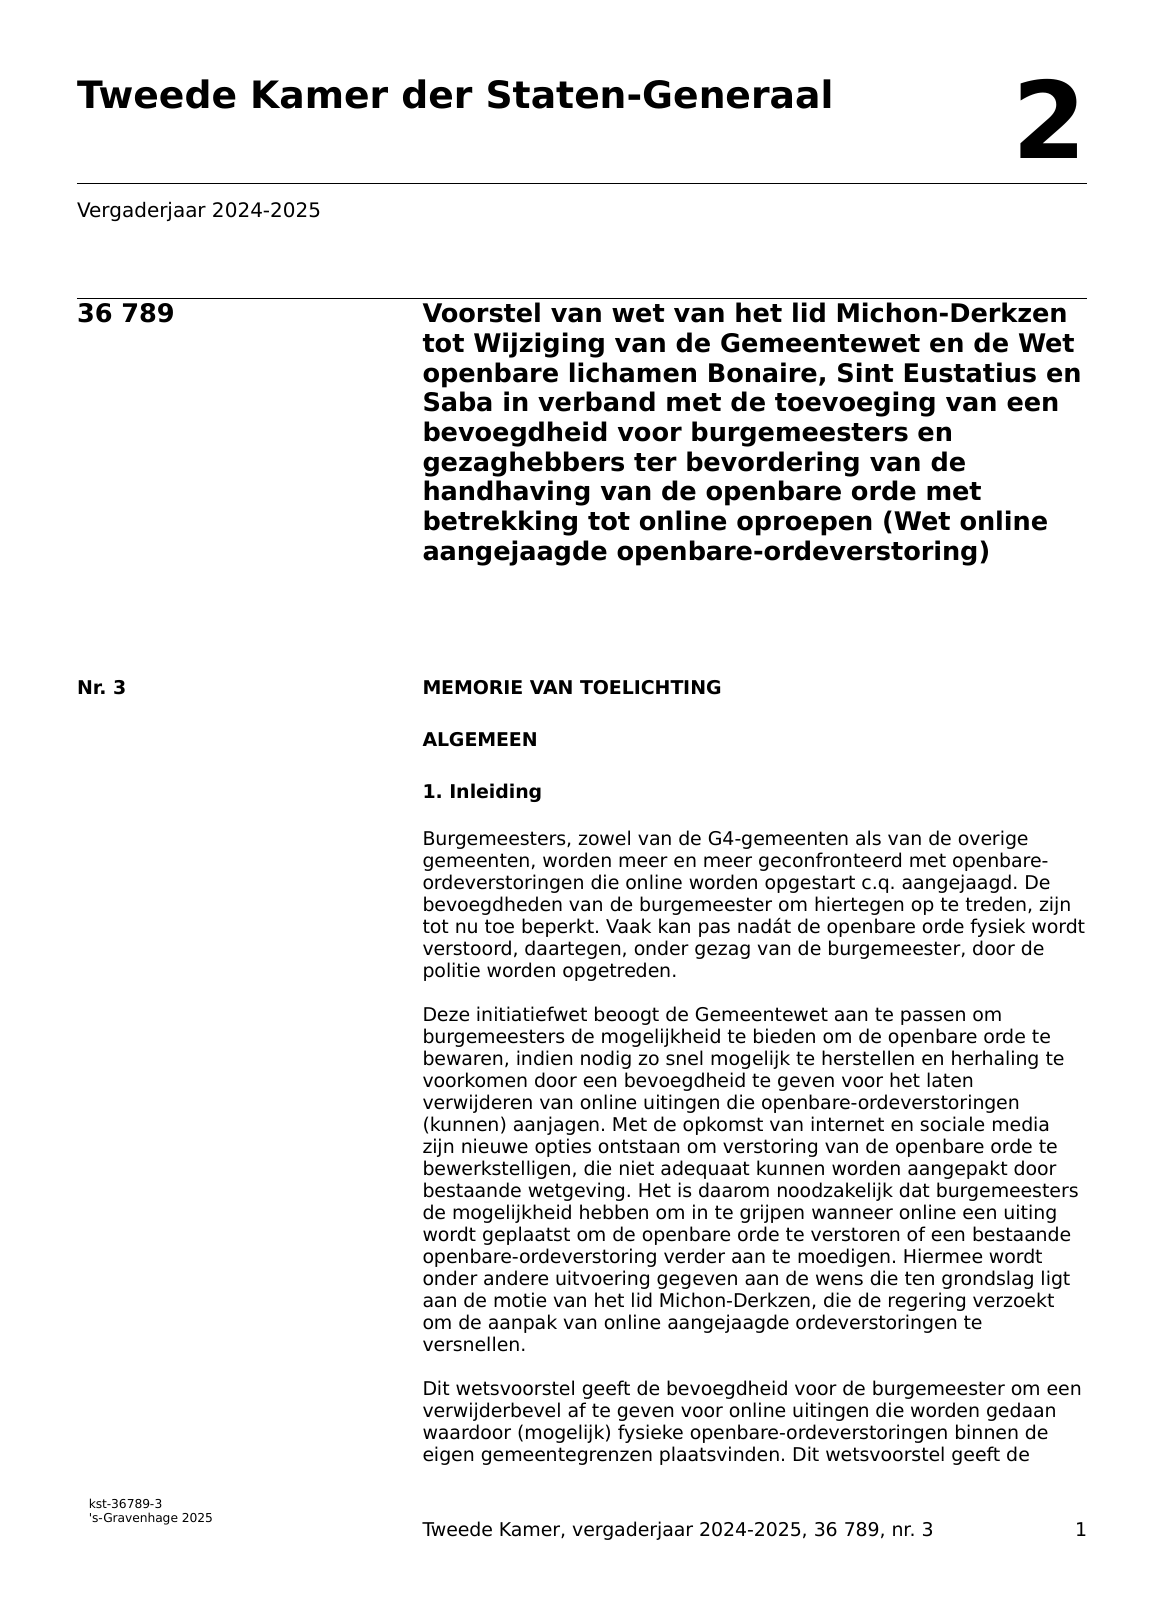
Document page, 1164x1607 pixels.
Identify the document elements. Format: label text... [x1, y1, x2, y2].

table_header 2 [886, 59, 1087, 183]
text Dit wetsvoorstel geeft de bevoegdheid voor de burgemeester om een verwijderbevel af te geven voor online uitingen die worden gedaan waardoor (mogelijk) fysieke openbare-ordeverstoringen binnen de eigen gemeentegrenzen plaatsvinden. Dit wetsvoorstel geeft de [422, 1378, 1087, 1466]
table_cell Vergaderjaar 2024-2025 [77, 184, 1087, 298]
text 's-Gravenhage 2025 [88, 1511, 323, 1525]
subtitle 36 789 Voorstel van wet van het lid Michon-Derkzen tot Wijziging van de Gemeentewet en de Wet openbare lichamen Bonaire, Sint Eustatius en Saba in verband met de toevoeging van een bevoegdheid voor burgemeesters en gezaghebbers ter bevordering van de handhaving van de openbare orde met betrekking tot online oproepen (Wet online aangejaagde openbare-ordeverstoring) [77, 299, 1087, 566]
text Deze initiatiefwet beoogt de Gemeentewet aan te passen om burgemeesters de mogelijkheid te bieden om de openbare orde te bewaren, indien nodig zo snel mogelijk te herstellen en herhaling te voorkomen door een bevoegdheid te geven voor het laten verwijderen van online uitingen die openbare-ordeverstoringen (kunnen) aanjagen. Met de opkomst van internet en sociale media zijn nieuwe opties ontstaan om verstoring van de openbare orde te bewerkstelligen, die niet adequaat kunnen worden aangepakt door bestaande wetgeving. Het is daarom noodzakelijk dat burgemeesters de mogelijkheid hebben om in te grijpen wanneer online een uiting wordt geplaatst om de openbare orde te verstoren of een bestaande openbare-ordeverstoring verder aan te moedigen. Hiermee wordt onder andere uitvoering gegeven aan de wens die ten grondslag ligt aan de motie van het lid Michon-Derkzen, die de regering verzoekt om de aanpak van online aangejaagde ordeverstoringen te versnellen. [422, 1004, 1087, 1356]
table_header Tweede Kamer der Staten-Generaal [77, 59, 886, 183]
text kst-36789-3 [88, 1497, 323, 1511]
subtitle Nr. 3 MEMORIE VAN TOELICHTING [77, 677, 1087, 699]
subtitle ALGEMEEN [422, 729, 1087, 751]
text Burgemeesters, zowel van de G4-gemeenten als van de overige gemeenten, worden meer en meer geconfronteerd met openbare-ordeverstoringen die online worden opgestart c.q. aangejaagd. De bevoegdheden van de burgemeester om hiertegen op te treden, zijn tot nu toe beperkt. Vaak kan pas nadát de openbare orde fysiek wordt verstoord, daartegen, onder gezag van de burgemeester, door de politie worden opgetreden. [422, 828, 1087, 982]
subtitle 1. Inleiding [422, 781, 1087, 803]
